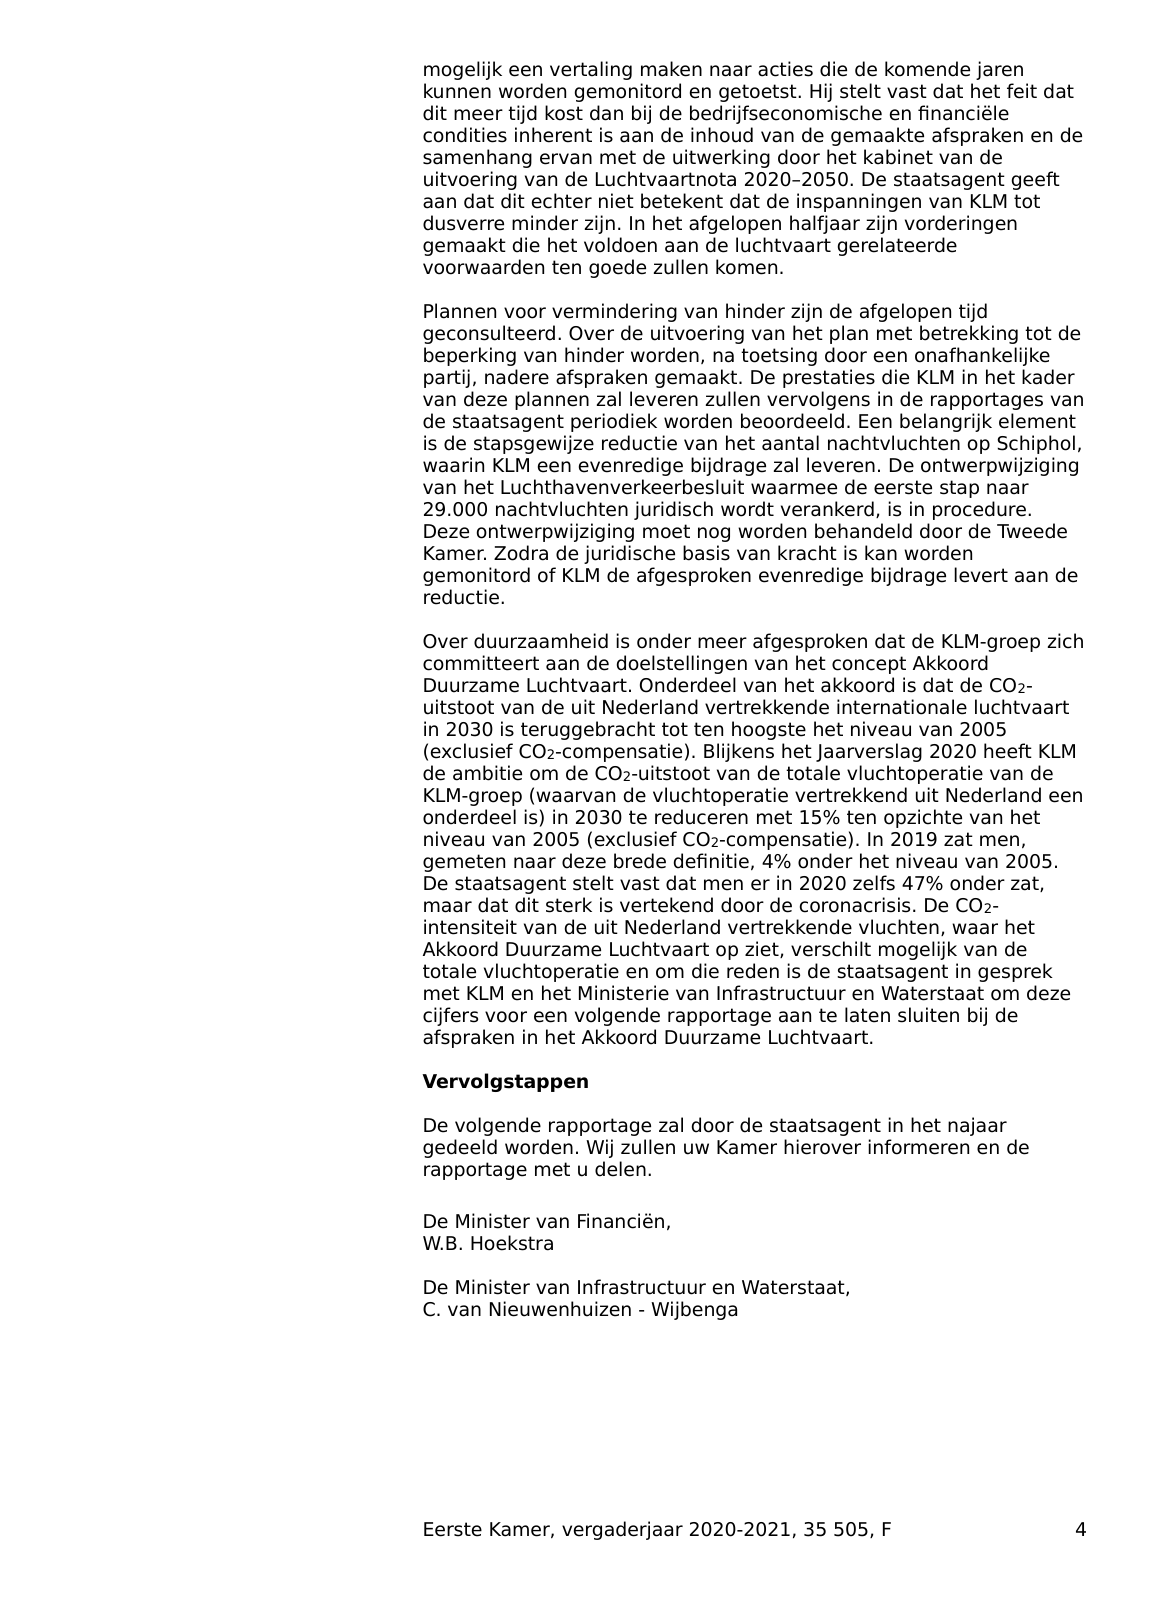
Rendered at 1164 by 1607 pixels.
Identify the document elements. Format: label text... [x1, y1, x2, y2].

text Over duurzaamheid is onder meer afgesproken dat de KLM-groep zich committeert aan de doelstellingen van het concept Akkoord Duurzame Luchtvaart. Onderdeel van het akkoord is dat de CO2-uitstoot van de uit Nederland vertrekkende internationale luchtvaart in 2030 is teruggebracht tot ten hoogste het niveau van 2005 (exclusief CO2-compensatie). Blijkens het Jaarverslag 2020 heeft KLM de ambitie om de CO2-uitstoot van de totale vluchtoperatie van de KLM-groep (waarvan de vluchtoperatie vertrekkend uit Nederland een onderdeel is) in 2030 te reduceren met 15% ten opzichte van het niveau van 2005 (exclusief CO2-compensatie). In 2019 zat men, gemeten naar deze brede definitie, 4% onder het niveau van 2005. De staatsagent stelt vast dat men er in 2020 zelfs 47% onder zat, maar dat dit sterk is vertekend door de coronacrisis. De CO2-intensiteit van de uit Nederland vertrekkende vluchten, waar het Akkoord Duurzame Luchtvaart op ziet, verschilt mogelijk van de totale vluchtoperatie en om die reden is de staatsagent in gesprek met KLM en het Ministerie van Infrastructuur en Waterstaat om deze cijfers voor een volgende rapportage aan te laten sluiten bij de afspraken in het Akkoord Duurzame Luchtvaart. [422, 631, 1087, 1048]
text mogelijk een vertaling maken naar acties die de komende jaren kunnen worden gemonitord en getoetst. Hij stelt vast dat het feit dat dit meer tijd kost dan bij de bedrijfseconomische en financiële condities inherent is aan de inhoud van de gemaakte afspraken en de samenhang ervan met de uitwerking door het kabinet van de uitvoering van de Luchtvaartnota 2020–2050. De staatsagent geeft aan dat dit echter niet betekent dat de inspanningen van KLM tot dusverre minder zijn. In het afgelopen halfjaar zijn vorderingen gemaakt die het voldoen aan de luchtvaart gerelateerde voorwaarden ten goede zullen komen. [422, 59, 1087, 279]
text De Minister van Infrastructuur en Waterstaat, C. van Nieuwenhuizen - Wijbenga [422, 1277, 1087, 1321]
subtitle Vervolgstappen [422, 1071, 1087, 1093]
text De volgende rapportage zal door de staatsagent in het najaar gedeeld worden. Wij zullen uw Kamer hierover informeren en de rapportage met u delen. [422, 1115, 1087, 1181]
text De Minister van Financiën, W.B. Hoekstra [422, 1211, 1087, 1255]
text Plannen voor vermindering van hinder zijn de afgelopen tijd geconsulteerd. Over de uitvoering van het plan met betrekking tot de beperking van hinder worden, na toetsing door een onafhankelijke partij, nadere afspraken gemaakt. De prestaties die KLM in het kader van deze plannen zal leveren zullen vervolgens in de rapportages van de staatsagent periodiek worden beoordeeld. Een belangrijk element is de stapsgewijze reductie van het aantal nachtvluchten op Schiphol, waarin KLM een evenredige bijdrage zal leveren. De ontwerpwijziging van het Luchthavenverkeerbesluit waarmee de eerste stap naar 29.000 nachtvluchten juridisch wordt verankerd, is in procedure. Deze ontwerpwijziging moet nog worden behandeld door de Tweede Kamer. Zodra de juridische basis van kracht is kan worden gemonitord of KLM de afgesproken evenredige bijdrage levert aan de reductie. [422, 301, 1087, 609]
